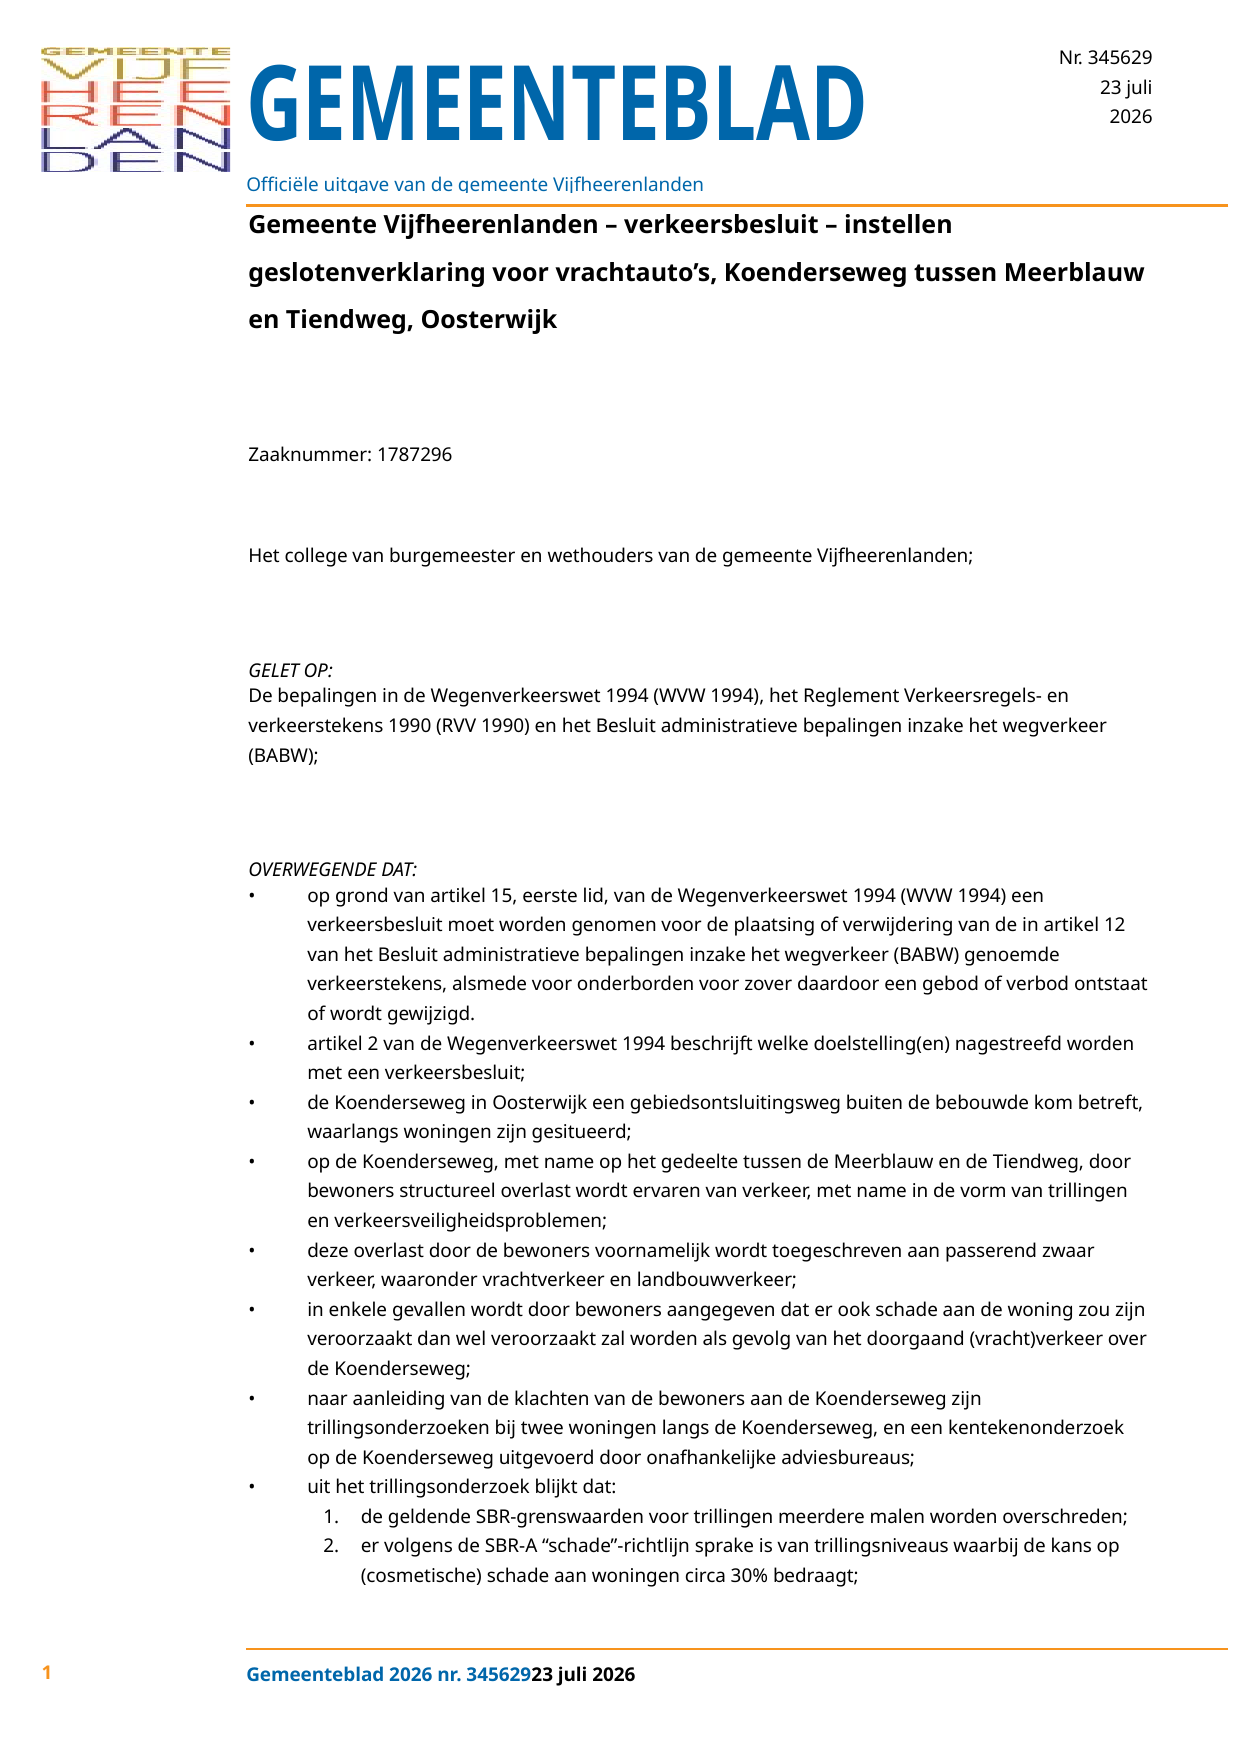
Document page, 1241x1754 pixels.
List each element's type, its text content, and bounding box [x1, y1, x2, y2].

text GELET OP: [248, 657, 1152, 683]
text Gemeente Vijfheerenlanden – verkeersbesluit – instellen geslotenverklaring voor vrachtauto’s, Koenderseweg tussen Meerblauw en Tiendweg, Oosterwijk [248, 207, 1152, 336]
list artikel 2 van de Wegenverkeerswet 1994 beschrijft welke doelstelling(en) nagestreefd worden met een verkeersbesluit; [248, 1030, 1152, 1085]
text De bepalingen in de Wegenverkeerswet 1994 (WVW 1994), het Reglement Verkeersregels- en verkeerstekens 1990 (RVV 1990) en het Besluit administratieve bepalingen inzake het wegverkeer (BABW); [248, 683, 1152, 767]
text Zaaknummer: 1787296 [248, 442, 1152, 467]
list naar aanleiding van de klachten van de bewoners aan de Koenderseweg zijn trillingsonderzoeken bij twee woningen langs de Koenderseweg, en een kentekenonderzoek op de Koenderseweg uitgevoerd door onafhankelijke adviesbureaus; [248, 1385, 1152, 1470]
list in enkele gevallen wordt door bewoners aangegeven dat er ook schade aan de woning zou zijn veroorzaakt dan wel veroorzaakt zal worden als gevolg van het doorgaand (vracht)verkeer over de Koenderseweg; [248, 1296, 1152, 1381]
list op grond van artikel 15, eerste lid, van de Wegenverkeerswet 1994 (WVW 1994) een verkeersbesluit moet worden genomen voor de plaatsing of verwijdering van de in artikel 12 van het Besluit administratieve bepalingen inzake het wegverkeer (BABW) genoemde verkeerstekens, alsmede voor onderborden voor zover daardoor een gebod of verbod ontstaat of wordt gewijzigd. [248, 882, 1152, 1026]
text Het college van burgemeester en wethouders van de gemeente Vijfheerenlanden; [248, 542, 1152, 568]
list deze overlast door de bewoners voornamelijk wordt toegeschreven aan passerend zwaar verkeer, waaronder vrachtverkeer en landbouwverkeer; [248, 1237, 1152, 1292]
list er volgens de SBR-A “schade”-richtlijn sprake is van trillingsniveaus waarbij de kans op (cosmetische) schade aan woningen circa 30% bedraagt; [323, 1533, 1152, 1588]
list op de Koenderseweg, met name op het gedeelte tussen de Meerblauw en de Tiendweg, door bewoners structureel overlast wordt ervaren van verkeer, met name in de vorm van trillingen en verkeersveiligheidsproblemen; [248, 1148, 1152, 1233]
list uit het trillingsonderzoek blijkt dat: [248, 1473, 1152, 1499]
text OVERWEGENDE DAT: [248, 856, 1152, 882]
picture [41, 47, 231, 172]
list de geldende SBR-grenswaarden voor trillingen meerdere malen worden overschreden; [323, 1503, 1152, 1529]
list de Koenderseweg in Oosterwijk een gebiedsontsluitingsweg buiten de bebouwde kom betreft, waarlangs woningen zijn gesitueerd; [248, 1089, 1152, 1144]
